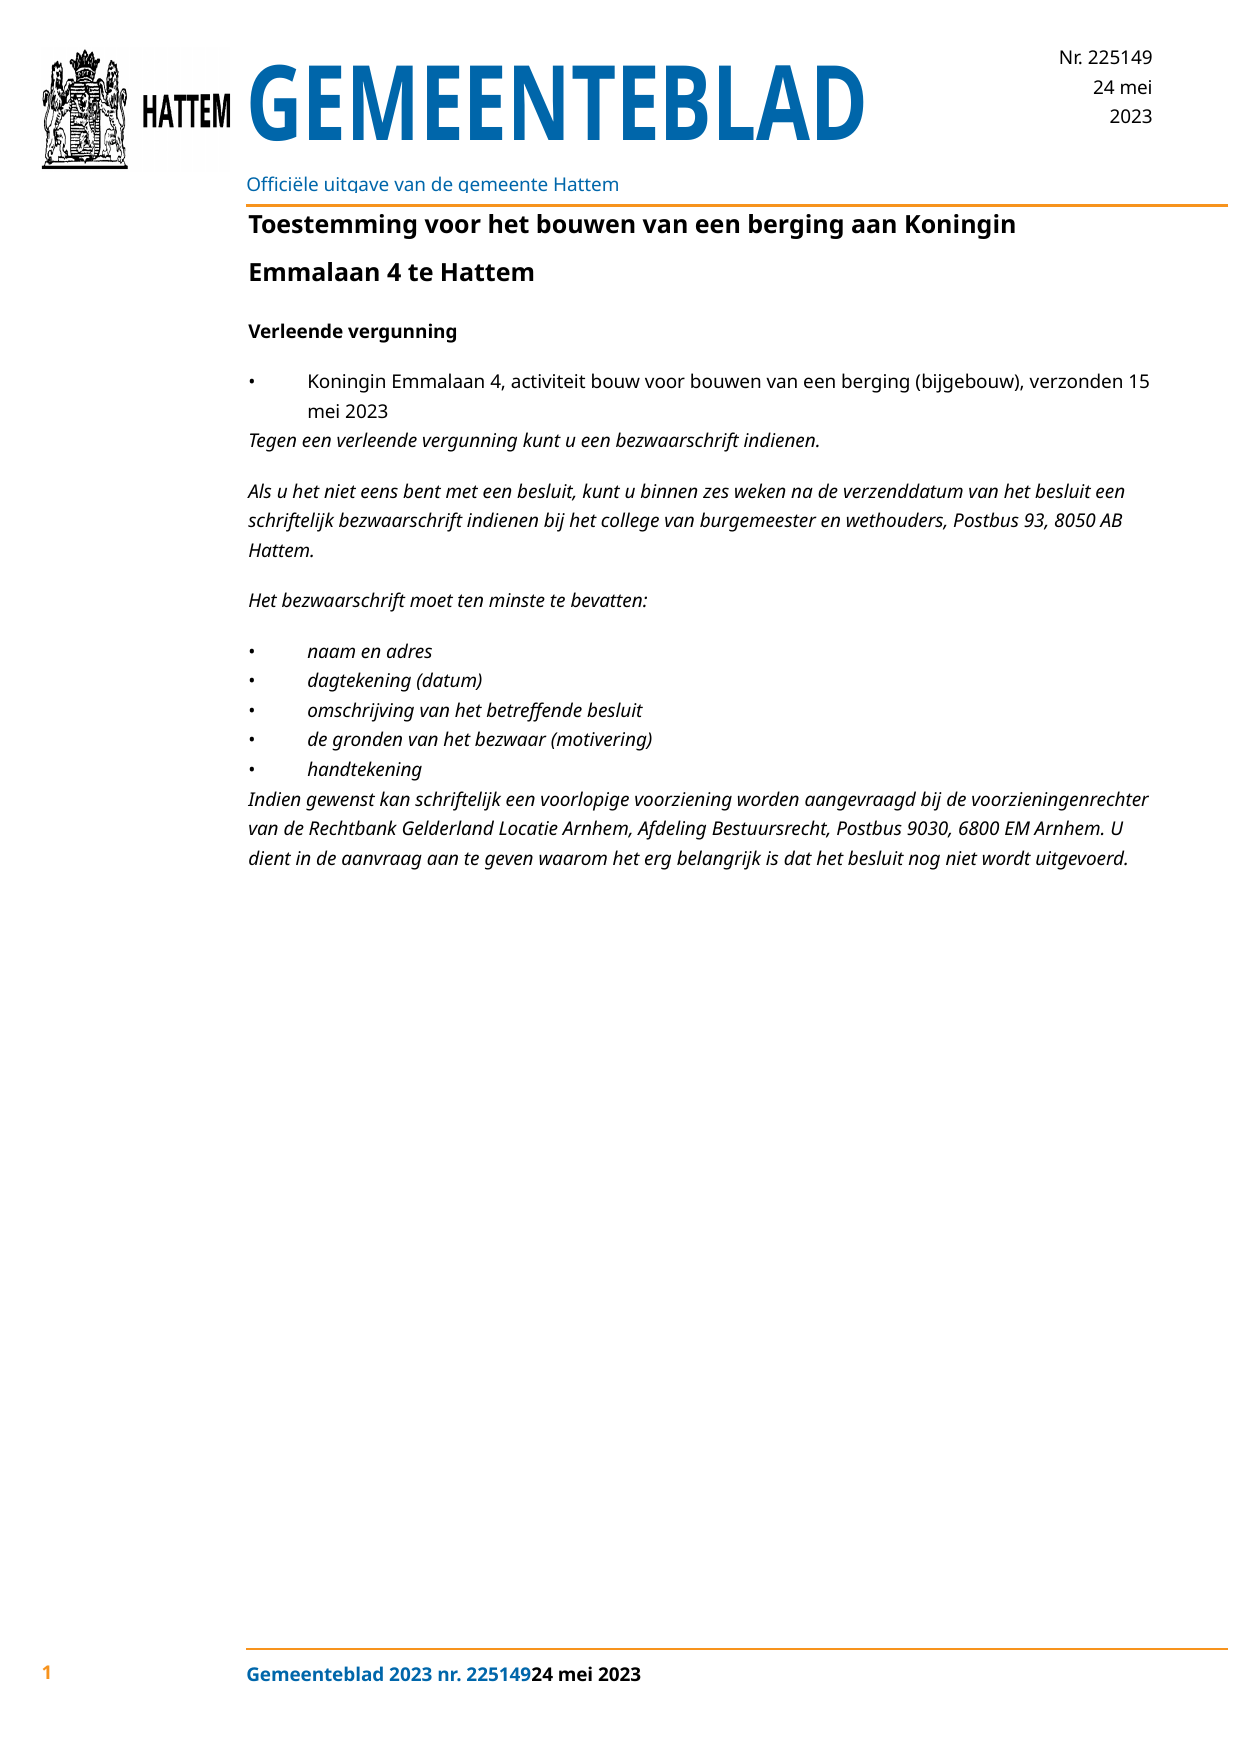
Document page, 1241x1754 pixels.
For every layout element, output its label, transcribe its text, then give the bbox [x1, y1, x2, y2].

text Tegen een verleende vergunning kunt u een bezwaarschrift indienen. [248, 427, 1152, 453]
text Als u het niet eens bent met een besluit, kunt u binnen zes weken na de verzenddatum van het besluit een schriftelijk bezwaarschrift indienen bij het college van burgemeester en wethouders, Postbus 93, 8050 AB Hattem. [248, 478, 1152, 563]
text Het bezwaarschrift moet ten minste te bevatten: [248, 587, 1152, 613]
list dagtekening (datum) [248, 667, 1152, 693]
text Toestemming voor het bouwen van een berging aan Koningin Emmalaan 4 te Hattem [248, 207, 1152, 288]
picture [41, 47, 231, 172]
list naam en adres [248, 638, 1152, 664]
list Koningin Emmalaan 4, activiteit bouw voor bouwen van een berging (bijgebouw), verzonden 15 mei 2023 [248, 368, 1152, 424]
list omschrijving van het betreffende besluit [248, 697, 1152, 723]
list handtekening [248, 756, 1152, 782]
list de gronden van het bezwaar (motivering) [248, 727, 1152, 752]
text Indien gewenst kan schriftelijk een voorlopige voorziening worden aangevraagd bij de voorzieningenrechter van de Rechtbank Gelderland Locatie Arnhem, Afdeling Bestuursrecht, Postbus 9030, 6800 EM Arnhem. U dient in de aanvraag aan te geven waarom het erg belangrijk is dat het besluit nog niet wordt uitgevoerd. [248, 786, 1152, 871]
text Verleende vergunning [248, 318, 1152, 344]
